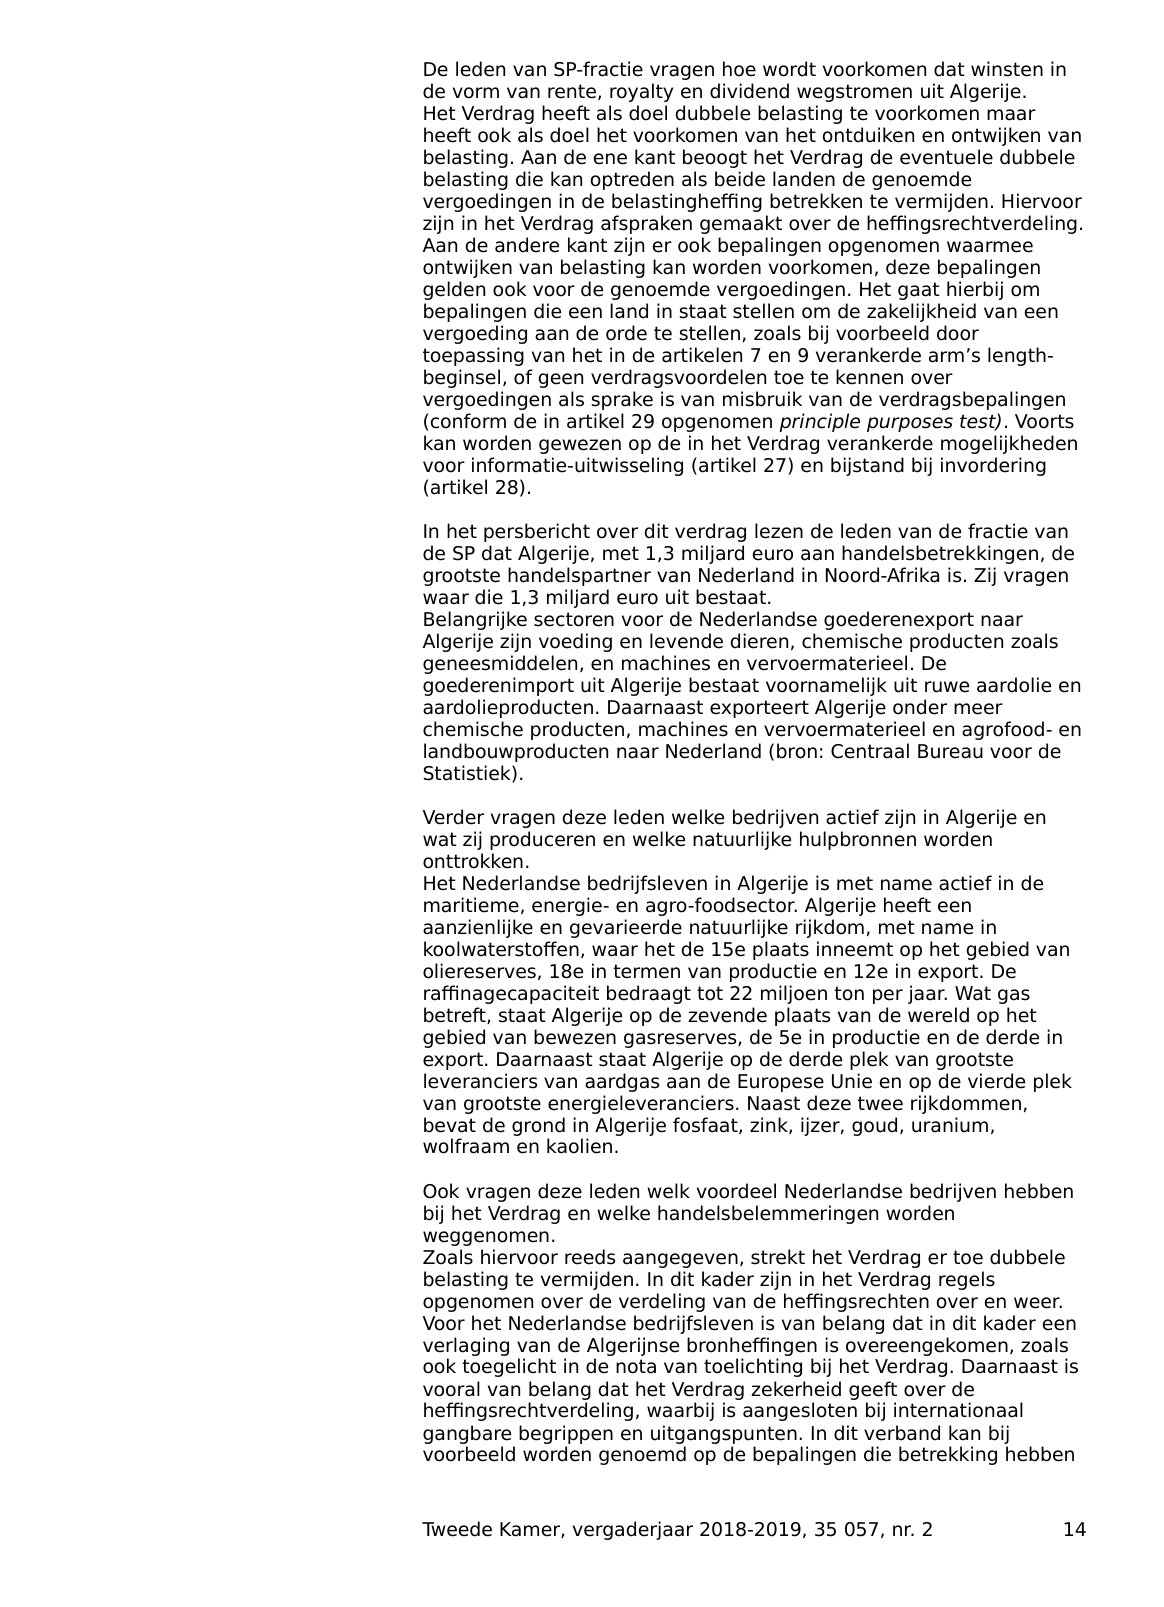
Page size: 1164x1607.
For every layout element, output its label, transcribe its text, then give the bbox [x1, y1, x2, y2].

text Zoals hiervoor reeds aangegeven, strekt het Verdrag er toe dubbele belasting te vermijden. In dit kader zijn in het Verdrag regels opgenomen over de verdeling van de heffingsrechten over en weer. Voor het Nederlandse bedrijfsleven is van belang dat in dit kader een verlaging van de Algerijnse bronheffingen is overeengekomen, zoals ook toegelicht in de nota van toelichting bij het Verdrag. Daarnaast is vooral van belang dat het Verdrag zekerheid geeft over de heffingsrechtverdeling, waarbij is aangesloten bij internationaal gangbare begrippen en uitgangspunten. In dit verband kan bij voorbeeld worden genoemd op de bepalingen die betrekking hebben [422, 1247, 1087, 1466]
text De leden van SP-fractie vragen hoe wordt voorkomen dat winsten in de vorm van rente, royalty en dividend wegstromen uit Algerije. [422, 59, 1087, 103]
text Belangrijke sectoren voor de Nederlandse goederenexport naar Algerije zijn voeding en levende dieren, chemische producten zoals geneesmiddelen, en machines en vervoermaterieel. De goederenimport uit Algerije bestaat voornamelijk uit ruwe aardolie en aardolieproducten. Daarnaast exporteert Algerije onder meer chemische producten, machines en vervoermaterieel en agrofood- en landbouwproducten naar Nederland (bron: Centraal Bureau voor de Statistiek). [422, 609, 1087, 784]
text In het persbericht over dit verdrag lezen de leden van de fractie van de SP dat Algerije, met 1,3 miljard euro aan handelsbetrekkingen, de grootste handelspartner van Nederland in Noord-Afrika is. Zij vragen waar die 1,3 miljard euro uit bestaat. [422, 521, 1087, 609]
text Verder vragen deze leden welke bedrijven actief zijn in Algerije en wat zij produceren en welke natuurlijke hulpbronnen worden onttrokken. [422, 807, 1087, 873]
text Het Verdrag heeft als doel dubbele belasting te voorkomen maar heeft ook als doel het voorkomen van het ontduiken en ontwijken van belasting. Aan de ene kant beoogt het Verdrag de eventuele dubbele belasting die kan optreden als beide landen de genoemde vergoedingen in de belastingheffing betrekken te vermijden. Hiervoor zijn in het Verdrag afspraken gemaakt over de heffingsrechtverdeling. Aan de andere kant zijn er ook bepalingen opgenomen waarmee ontwijken van belasting kan worden voorkomen, deze bepalingen gelden ook voor de genoemde vergoedingen. Het gaat hierbij om bepalingen die een land in staat stellen om de zakelijkheid van een vergoeding aan de orde te stellen, zoals bij voorbeeld door toepassing van het in de artikelen 7 en 9 verankerde arm’s length-beginsel, of geen verdragsvoordelen toe te kennen over vergoedingen als sprake is van misbruik van de verdragsbepalingen (conform de in artikel 29 opgenomen principle purposes test). Voorts kan worden gewezen op de in het Verdrag verankerde mogelijkheden voor informatie-uitwisseling (artikel 27) en bijstand bij invordering (artikel 28). [422, 103, 1087, 499]
text Het Nederlandse bedrijfsleven in Algerije is met name actief in de maritieme, energie- en agro-foodsector. Algerije heeft een aanzienlijke en gevarieerde natuurlijke rijkdom, met name in koolwaterstoffen, waar het de 15e plaats inneemt op het gebied van oliereserves, 18e in termen van productie en 12e in export. De raffinagecapaciteit bedraagt tot 22 miljoen ton per jaar. Wat gas betreft, staat Algerije op de zevende plaats van de wereld op het gebied van bewezen gasreserves, de 5e in productie en de derde in export. Daarnaast staat Algerije op de derde plek van grootste leveranciers van aardgas aan de Europese Unie en op de vierde plek van grootste energieleveranciers. Naast deze twee rijkdommen, bevat de grond in Algerije fosfaat, zink, ijzer, goud, uranium, wolfraam en kaolien. [422, 873, 1087, 1158]
text Ook vragen deze leden welk voordeel Nederlandse bedrijven hebben bij het Verdrag en welke handelsbelemmeringen worden weggenomen. [422, 1181, 1087, 1247]
